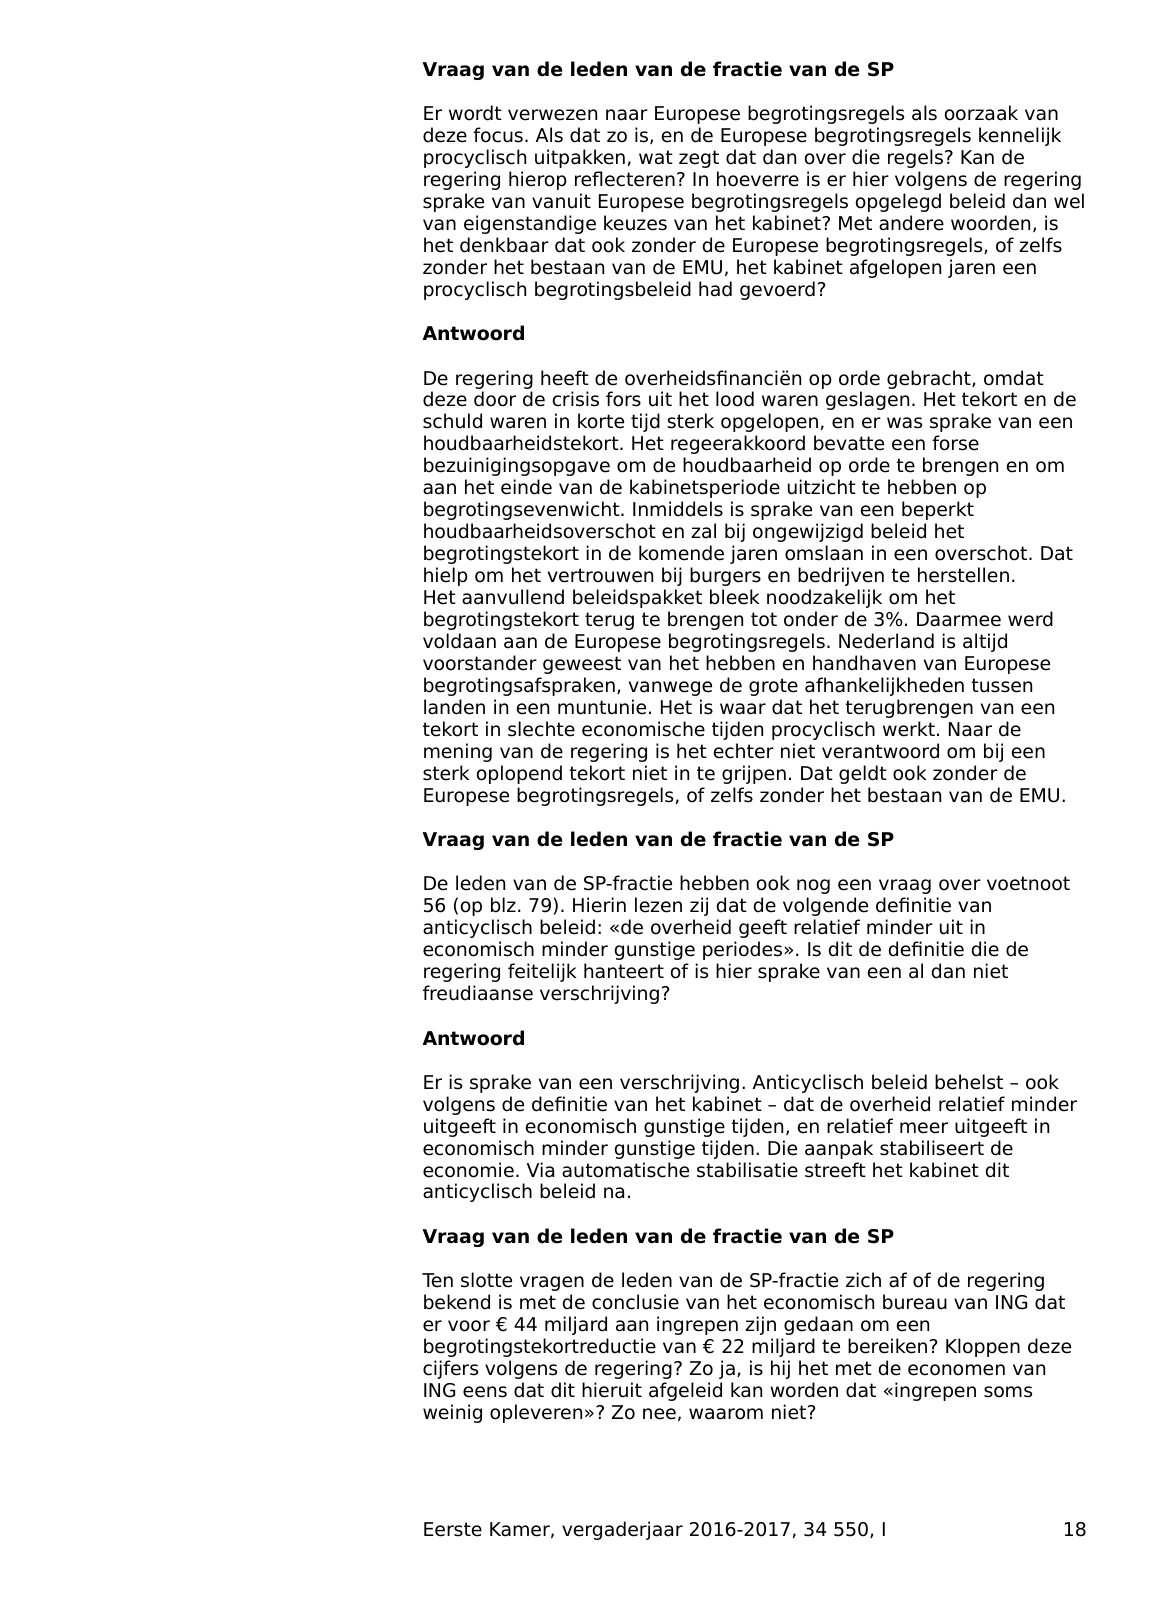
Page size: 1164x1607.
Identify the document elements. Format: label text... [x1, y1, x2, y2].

text De leden van de SP-fractie hebben ook nog een vraag over voetnoot 56 (op blz. 79). Hierin lezen zij dat de volgende definitie van anticyclisch beleid: «de overheid geeft relatief minder uit in economisch minder gunstige periodes». Is dit de definitie die de regering feitelijk hanteert of is hier sprake van een al dan niet freudiaanse verschrijving? [422, 873, 1087, 1005]
text De regering heeft de overheidsfinanciën op orde gebracht, omdat deze door de crisis fors uit het lood waren geslagen. Het tekort en de schuld waren in korte tijd sterk opgelopen, en er was sprake van een houdbaarheidstekort. Het regeerakkoord bevatte een forse bezuinigingsopgave om de houdbaarheid op orde te brengen en om aan het einde van de kabinetsperiode uitzicht te hebben op begrotingsevenwicht. Inmiddels is sprake van een beperkt houdbaarheidsoverschot en zal bij ongewijzigd beleid het begrotingstekort in de komende jaren omslaan in een overschot. Dat hielp om het vertrouwen bij burgers en bedrijven te herstellen. [422, 367, 1087, 587]
text Ten slotte vragen de leden van de SP-fractie zich af of de regering bekend is met de conclusie van het economisch bureau van ING dat er voor € 44 miljard aan ingrepen zijn gedaan om een begrotingstekortreductie van € 22 miljard te bereiken? Kloppen deze cijfers volgens de regering? Zo ja, is hij het met de economen van ING eens dat dit hieruit afgeleid kan worden dat «ingrepen soms weinig opleveren»? Zo nee, waarom niet? [422, 1270, 1087, 1424]
subtitle Vraag van de leden van de fractie van de SP [422, 829, 1087, 851]
subtitle Antwoord [422, 323, 1087, 345]
subtitle Vraag van de leden van de fractie van de SP [422, 59, 1087, 81]
subtitle Antwoord [422, 1027, 1087, 1049]
text Er wordt verwezen naar Europese begrotingsregels als oorzaak van deze focus. Als dat zo is, en de Europese begrotingsregels kennelijk procyclisch uitpakken, wat zegt dat dan over die regels? Kan de regering hierop reflecteren? In hoeverre is er hier volgens de regering sprake van vanuit Europese begrotingsregels opgelegd beleid dan wel van eigenstandige keuzes van het kabinet? Met andere woorden, is het denkbaar dat ook zonder de Europese begrotingsregels, of zelfs zonder het bestaan van de EMU, het kabinet afgelopen jaren een procyclisch begrotingsbeleid had gevoerd? [422, 103, 1087, 301]
text Er is sprake van een verschrijving. Anticyclisch beleid behelst – ook volgens de definitie van het kabinet – dat de overheid relatief minder uitgeeft in economisch gunstige tijden, en relatief meer uitgeeft in economisch minder gunstige tijden. Die aanpak stabiliseert de economie. Via automatische stabilisatie streeft het kabinet dit anticyclisch beleid na. [422, 1072, 1087, 1203]
text Het aanvullend beleidspakket bleek noodzakelijk om het begrotingstekort terug te brengen tot onder de 3%. Daarmee werd voldaan aan de Europese begrotingsregels. Nederland is altijd voorstander geweest van het hebben en handhaven van Europese begrotingsafspraken, vanwege de grote afhankelijkheden tussen landen in een muntunie. Het is waar dat het terugbrengen van een tekort in slechte economische tijden procyclisch werkt. Naar de mening van de regering is het echter niet verantwoord om bij een sterk oplopend tekort niet in te grijpen. Dat geldt ook zonder de Europese begrotingsregels, of zelfs zonder het bestaan van de EMU. [422, 587, 1087, 807]
subtitle Vraag van de leden van de fractie van de SP [422, 1226, 1087, 1248]
